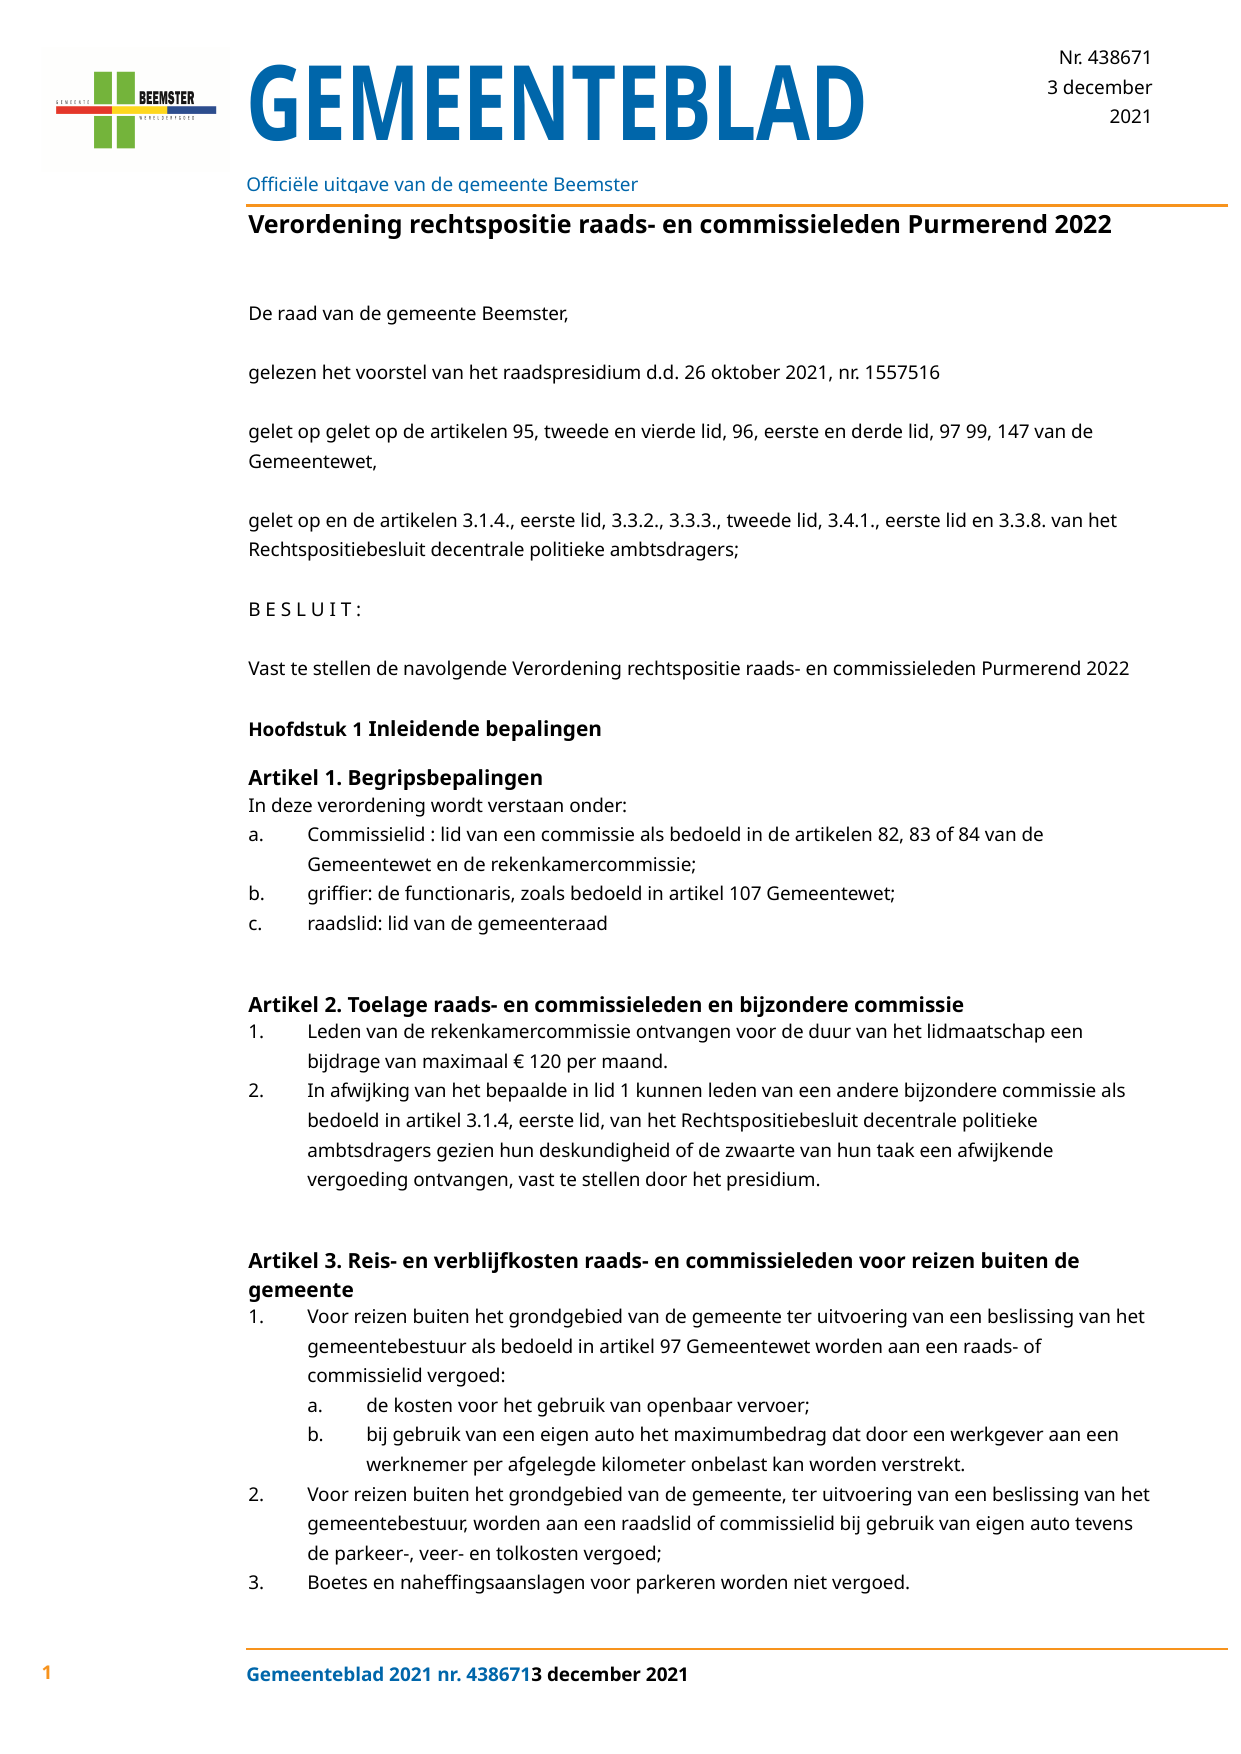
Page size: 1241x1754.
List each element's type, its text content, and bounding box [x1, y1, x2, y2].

text Artikel 3. Reis- en verblijfkosten raads- en commissieleden voor reizen buiten de gemeente [248, 1246, 1152, 1303]
text In deze verordening wordt verstaan onder: [248, 792, 1152, 817]
text gelet op gelet op de artikelen 95, tweede en vierde lid, 96, eerste en derde lid, 97 99, 147 van de Gemeentewet, [248, 418, 1152, 473]
list bij gebruik van een eigen auto het maximumbedrag dat door een werkgever aan een werknemer per afgelegde kilometer onbelast kan worden verstrekt. [307, 1422, 1152, 1477]
list Leden van de rekenkamercommissie ontvangen voor de duur van het lidmaatschap een bijdrage van maximaal € 120 per maand. [248, 1018, 1152, 1074]
list raadslid: lid van de gemeenteraad [248, 910, 1152, 936]
text Vast te stellen de navolgende Verordening rechtspositie raads- en commissieleden Purmerend 2022 [248, 655, 1152, 681]
list de kosten voor het gebruik van openbaar vervoer; [307, 1392, 1152, 1418]
text gelezen het voorstel van het raadspresidium d.d. 26 oktober 2021, nr. 1557516 [248, 359, 1152, 385]
list Commissielid : lid van een commissie als bedoeld in de artikelen 82, 83 of 84 van de Gemeentewet en de rekenkamercommissie; [248, 821, 1152, 877]
text gelet op en de artikelen 3.1.4., eerste lid, 3.3.2., 3.3.3., tweede lid, 3.4.1., eerste lid en 3.3.8. van het Rechtspositiebesluit decentrale politieke ambtsdragers; [248, 507, 1152, 562]
text Artikel 2. Toelage raads- en commissieleden en bijzondere commissie [248, 990, 1152, 1018]
text Verordening rechtspositie raads- en commissieleden Purmerend 2022 [248, 207, 1152, 241]
text Artikel 1. Begripsbepalingen [248, 763, 1152, 792]
text Hoofdstuk 1 Inleidende bepalingen [248, 714, 1152, 742]
list Boetes en naheffingsaanslagen voor parkeren worden niet vergoed. [248, 1569, 1152, 1595]
list Voor reizen buiten het grondgebied van de gemeente, ter uitvoering van een beslissing van het gemeentebestuur, worden aan een raadslid of commissielid bij gebruik van eigen auto tevens de parkeer-, veer- en tolkosten vergoed; [248, 1481, 1152, 1566]
list In afwijking van het bepaalde in lid 1 kunnen leden van een andere bijzondere commissie als bedoeld in artikel 3.1.4, eerste lid, van het Rechtspositiebesluit decentrale politieke ambtsdragers gezien hun deskundigheid of de zwaarte van hun taak een afwijkende vergoeding ontvangen, vast te stellen door het presidium. [248, 1078, 1152, 1192]
list Voor reizen buiten het grondgebied van de gemeente ter uitvoering van een beslissing van het gemeentebestuur als bedoeld in artikel 97 Gemeentewet worden aan een raads- of commissielid vergoed: [248, 1303, 1152, 1388]
text B E S L U I T : [248, 596, 1152, 621]
picture [41, 47, 231, 172]
list griffier: de functionaris, zoals bedoeld in artikel 107 Gemeentewet; [248, 881, 1152, 906]
text De raad van de gemeente Beemster, [248, 300, 1152, 326]
